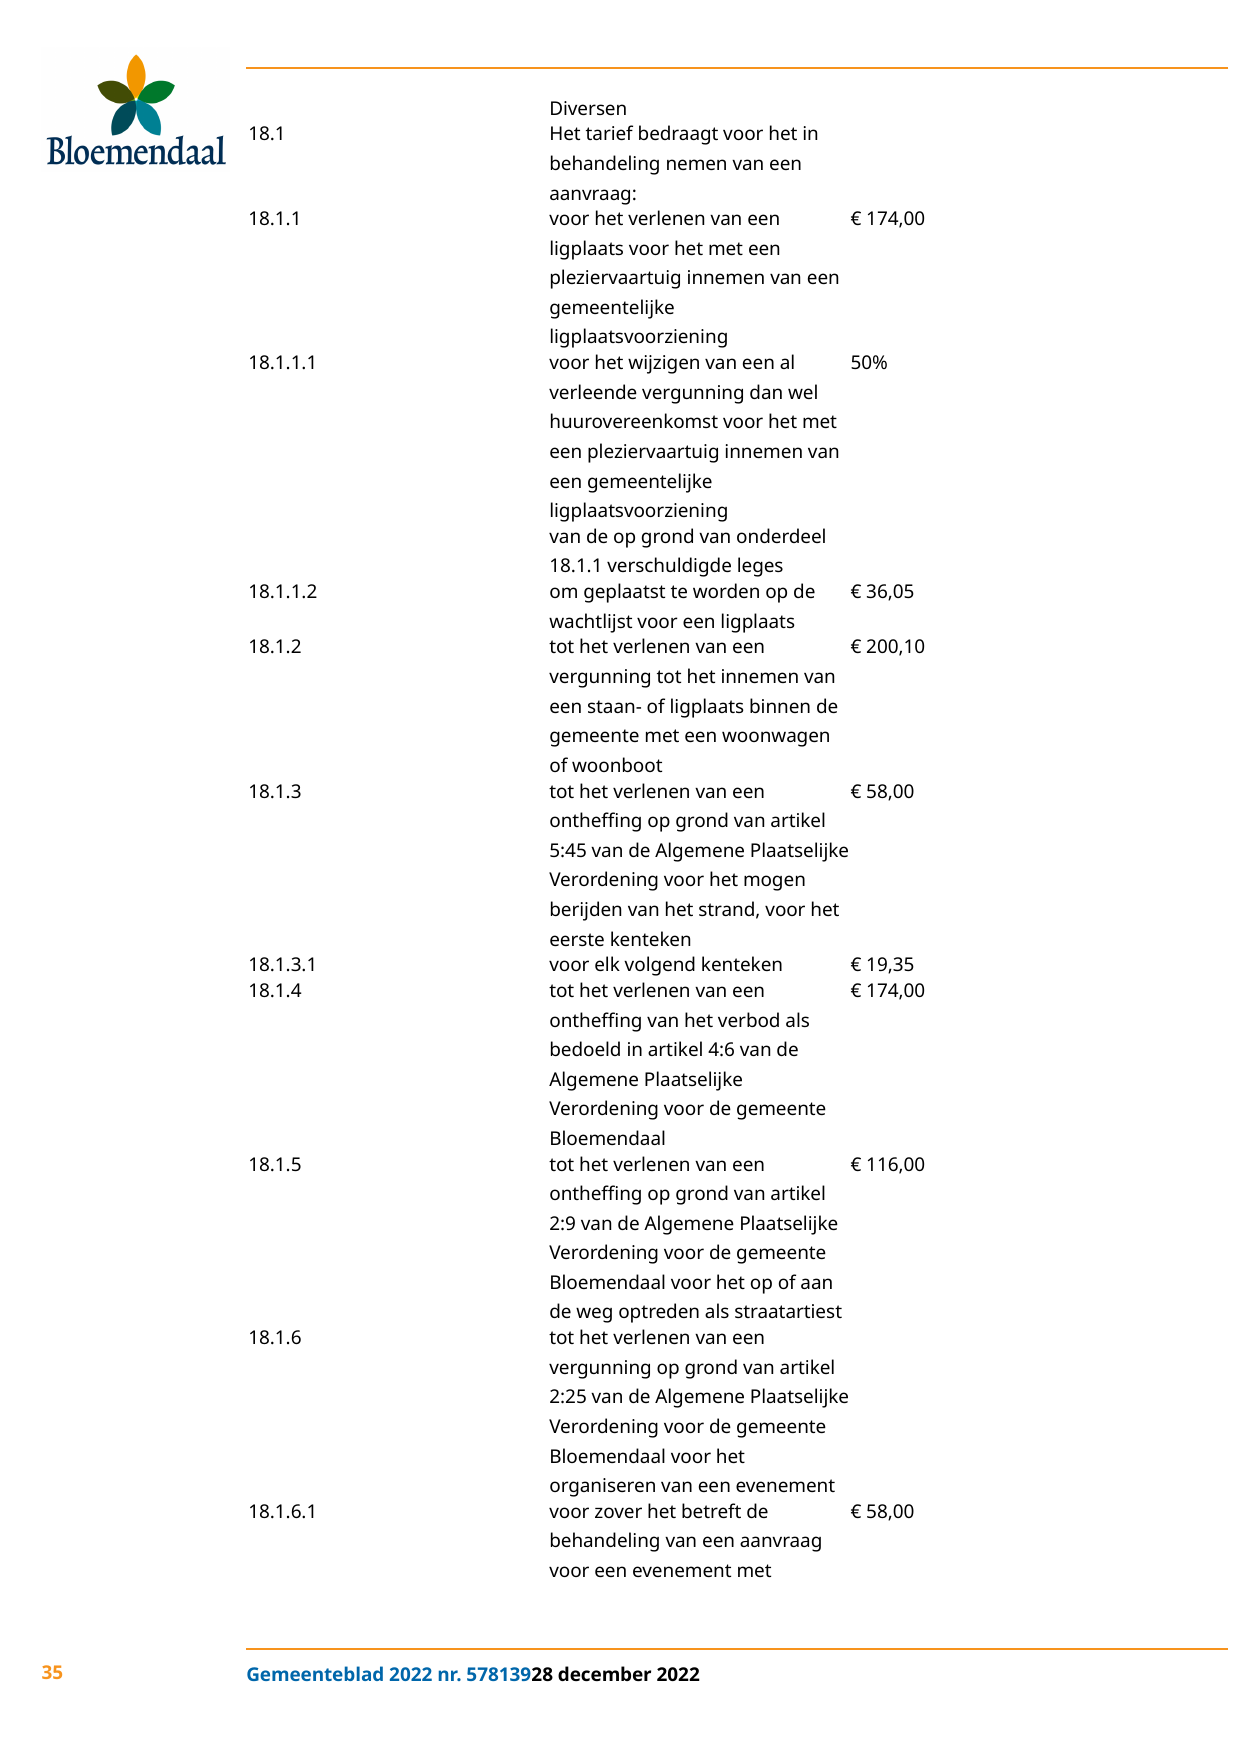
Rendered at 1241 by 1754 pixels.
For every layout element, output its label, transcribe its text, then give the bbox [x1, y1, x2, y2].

table_cell voor elk volgend kenteken [549, 951, 850, 977]
table_cell tot het verlenen van een ontheffing van het verbod als bedoeld in artikel 4:6 van de Algemene Plaatselijke Verordening voor de gemeente Bloemendaal [549, 977, 850, 1151]
table_cell € 58,00 [850, 778, 1152, 951]
table_cell 18.1.2 [248, 634, 549, 778]
table_cell 50% [850, 350, 1152, 523]
table_cell € 58,00 [850, 1498, 1152, 1583]
table_cell tot het verlenen van een vergunning tot het innemen van een staan- of ligplaats binnen de gemeente met een woonwagen of woonboot [549, 634, 850, 778]
table_cell 18.1.4 [248, 977, 549, 1151]
table_cell 18.1.1.1 [248, 350, 549, 523]
table_cell [850, 95, 1152, 121]
table_cell 18.1.5 [248, 1151, 549, 1324]
table_cell voor het wijzigen van een al verleende vergunning dan wel huurovereenkomst voor het met een pleziervaartuig innemen van een gemeentelijke ligplaatsvoorziening [549, 350, 850, 523]
table_cell € 174,00 [850, 205, 1152, 349]
table_cell tot het verlenen van een ontheffing op grond van artikel 2:9 van de Algemene Plaatselijke Verordening voor de gemeente Bloemendaal voor het op of aan de weg optreden als straatartiest [549, 1151, 850, 1324]
table_cell voor het verlenen van een ligplaats voor het met een pleziervaartuig innemen van een gemeentelijke ligplaatsvoorziening [549, 205, 850, 349]
table_cell € 19,35 [850, 951, 1152, 977]
table_cell 18.1 [248, 121, 549, 205]
table_cell [850, 1325, 1152, 1498]
table_cell [850, 523, 1152, 578]
table_cell € 36,05 [850, 579, 1152, 634]
table_cell 18.1.6 [248, 1325, 549, 1498]
table_cell Het tarief bedraagt voor het in behandeling nemen van een aanvraag: [549, 121, 850, 205]
table_cell € 200,10 [850, 634, 1152, 778]
table_cell [248, 523, 549, 578]
table_cell van de op grond van onderdeel 18.1.1 verschuldigde leges [549, 523, 850, 578]
table_cell tot het verlenen van een vergunning op grond van artikel 2:25 van de Algemene Plaatselijke Verordening voor de gemeente Bloemendaal voor het organiseren van een evenement [549, 1325, 850, 1498]
table_cell tot het verlenen van een ontheffing op grond van artikel 5:45 van de Algemene Plaatselijke Verordening voor het mogen berijden van het strand, voor het eerste kenteken [549, 778, 850, 951]
table_cell [248, 95, 549, 121]
table_cell [850, 121, 1152, 205]
table_cell voor zover het betreft de behandeling van een aanvraag voor een evenement met [549, 1498, 850, 1583]
picture [41, 47, 231, 172]
table_cell 18.1.1 [248, 205, 549, 349]
table_cell 18.1.1.2 [248, 579, 549, 634]
table_cell € 174,00 [850, 977, 1152, 1151]
table_cell 18.1.6.1 [248, 1498, 549, 1583]
table_cell 18.1.3.1 [248, 951, 549, 977]
table_cell 18.1.3 [248, 778, 549, 951]
table_cell Diversen [549, 95, 850, 121]
table_cell € 116,00 [850, 1151, 1152, 1324]
table_cell om geplaatst te worden op de wachtlijst voor een ligplaats [549, 579, 850, 634]
